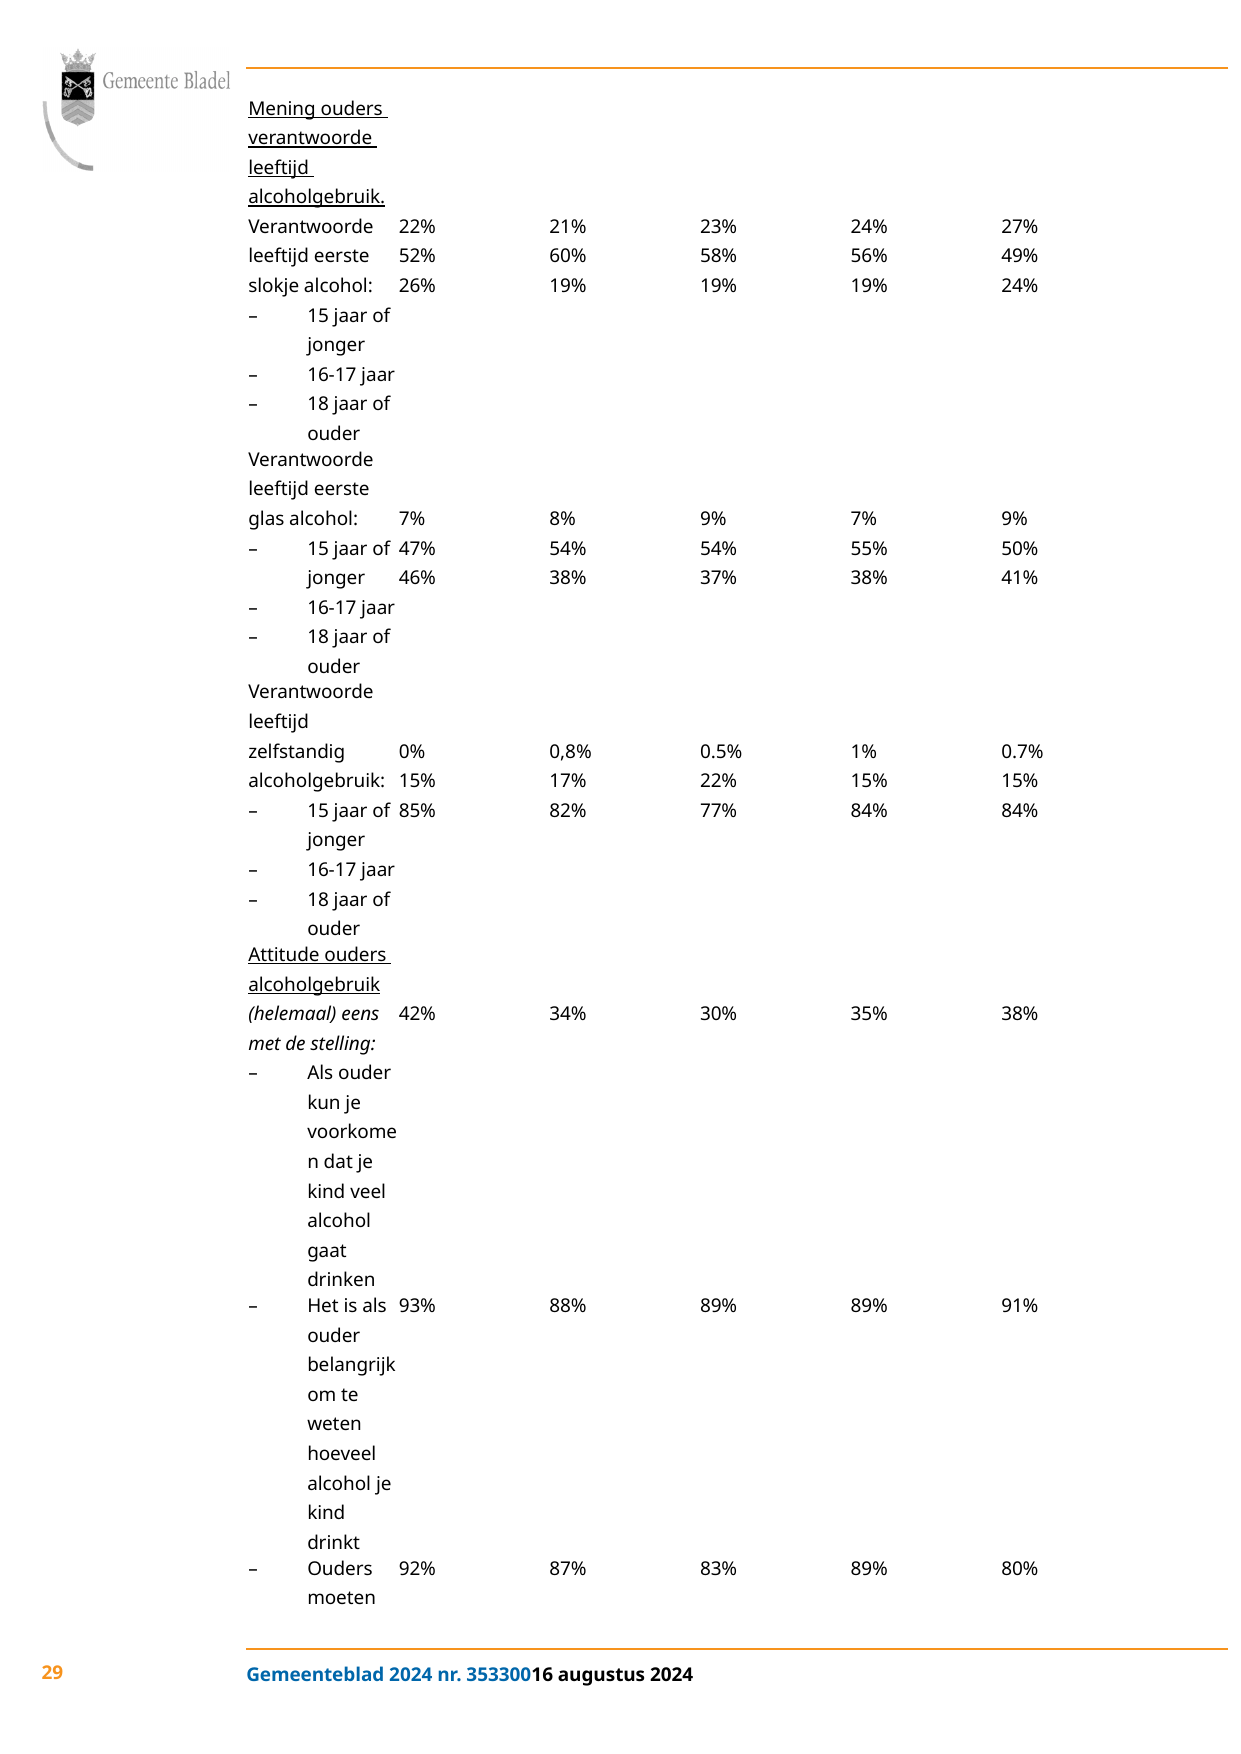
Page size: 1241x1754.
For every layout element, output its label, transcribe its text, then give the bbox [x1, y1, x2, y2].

table_cell 22% 52% 26% [399, 95, 549, 446]
table_cell Attitude ouders alcoholgebruik (helemaal) eens met de stelling: Als ouder kun je voorkomen dat je kind veel alcohol gaat drinken [248, 941, 398, 1292]
table_cell 92% [399, 1555, 549, 1610]
table_cell 23% 58% 19% [700, 95, 850, 446]
table_cell 93% [399, 1292, 549, 1555]
table_cell 8% 54% 38% [549, 446, 700, 679]
table_cell Het is als ouder belangrijk om te weten hoeveel alcohol je kind drinkt [248, 1292, 398, 1555]
table_cell 83% [700, 1555, 850, 1610]
table_cell 89% [850, 1292, 1001, 1555]
table_cell 89% [700, 1292, 850, 1555]
table_cell 30% [700, 941, 850, 1292]
table_cell 89% [850, 1555, 1001, 1610]
table_cell 24% 56% 19% [850, 95, 1001, 446]
table_cell 9% 54% 37% [700, 446, 850, 679]
table_cell 7% 47% 46% [399, 446, 549, 679]
table_cell Verantwoorde leeftijd eerste glas alcohol: 15 jaar of jonger 16-17 jaar 18 jaar of ouder [248, 446, 398, 679]
table_cell 42% [399, 941, 549, 1292]
table_cell 88% [549, 1292, 700, 1555]
table_cell Verantwoorde leeftijd zelfstandig alcoholgebruik: 15 jaar of jonger 16-17 jaar 18 jaar of ouder [248, 679, 398, 941]
table_cell 87% [549, 1555, 700, 1610]
table_cell 0.5% 22% 77% [700, 679, 850, 941]
table_cell Mening ouders verantwoorde leeftijd alcoholgebruik. Verantwoorde leeftijd eerste slokje alcohol: 15 jaar of jonger 16-17 jaar 18 jaar of ouder [248, 95, 398, 446]
table_cell 21% 60% 19% [549, 95, 700, 446]
picture [41, 47, 231, 172]
table_cell 34% [549, 941, 700, 1292]
table_cell 80% [1001, 1555, 1152, 1610]
table_cell 9% 50% 41% [1001, 446, 1152, 679]
table_cell 0% 15% 85% [399, 679, 549, 941]
table_cell 0.7% 15% 84% [1001, 679, 1152, 941]
table_cell 38% [1001, 941, 1152, 1292]
table_cell 35% [850, 941, 1001, 1292]
table_cell 27% 49% 24% [1001, 95, 1152, 446]
table_cell 7% 55% 38% [850, 446, 1001, 679]
table_cell 91% [1001, 1292, 1152, 1555]
table_cell 1% 15% 84% [850, 679, 1001, 941]
table_cell Ouders moeten [248, 1555, 398, 1610]
table_cell 0,8% 17% 82% [549, 679, 700, 941]
